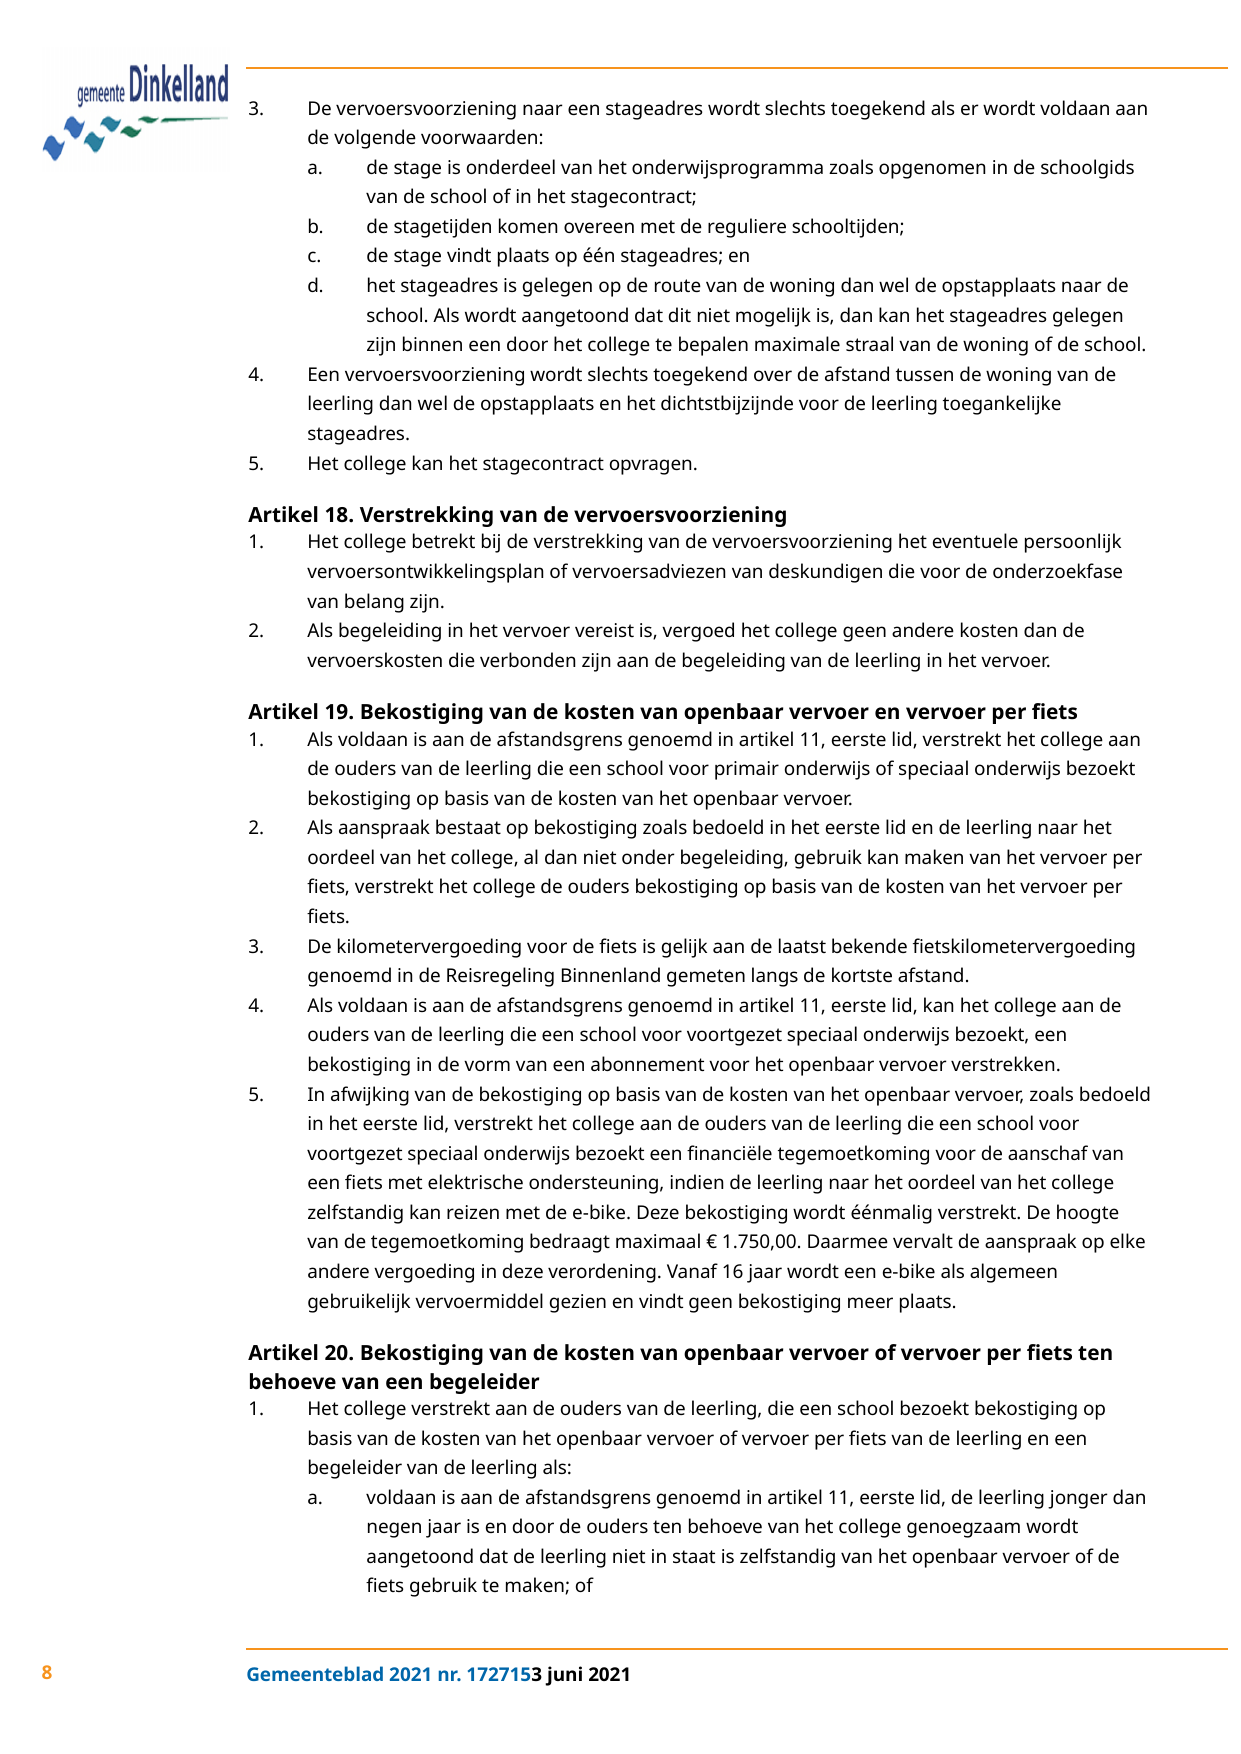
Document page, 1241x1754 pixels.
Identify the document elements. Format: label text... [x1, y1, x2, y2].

list voldaan is aan de afstandsgrens genoemd in artikel 11, eerste lid, de leerling jonger dan negen jaar is en door de ouders ten behoeve van het college genoegzaam wordt aangetoond dat de leerling niet in staat is zelfstandig van het openbaar vervoer of de fiets gebruik te maken; of [307, 1484, 1152, 1598]
list Als begeleiding in het vervoer vereist is, vergoed het college geen andere kosten dan de vervoerskosten die verbonden zijn aan de begeleiding van de leerling in het vervoer. [248, 617, 1152, 673]
list Als voldaan is aan de afstandsgrens genoemd in artikel 11, eerste lid, verstrekt het college aan de ouders van de leerling die een school voor primair onderwijs of speciaal onderwijs bezoekt bekostiging op basis van de kosten van het openbaar vervoer. [248, 726, 1152, 811]
list De vervoersvoorziening naar een stageadres wordt slechts toegekend als er wordt voldaan aan de volgende voorwaarden: [248, 95, 1152, 150]
list Een vervoersvoorziening wordt slechts toegekend over de afstand tussen de woning van de leerling dan wel de opstapplaats en het dichtstbijzijnde voor de leerling toegankelijke stageadres. [248, 361, 1152, 446]
list Het college betrekt bij de verstrekking van de vervoersvoorziening het eventuele persoonlijk vervoersontwikkelingsplan of vervoersadviezen van deskundigen die voor de onderzoekfase van belang zijn. [248, 529, 1152, 613]
text Artikel 19. Bekostiging van de kosten van openbaar vervoer en vervoer per fiets [248, 697, 1152, 726]
list Als voldaan is aan de afstandsgrens genoemd in artikel 11, eerste lid, kan het college aan de ouders van de leerling die een school voor voortgezet speciaal onderwijs bezoekt, een bekostiging in de vorm van een abonnement voor het openbaar vervoer verstrekken. [248, 992, 1152, 1077]
list De kilometervergoeding voor de fiets is gelijk aan de laatst bekende fietskilometervergoeding genoemd in de Reisregeling Binnenland gemeten langs de kortste afstand. [248, 933, 1152, 988]
picture [41, 47, 231, 172]
text Artikel 18. Verstrekking van de vervoersvoorziening [248, 500, 1152, 529]
list het stageadres is gelegen op de route van de woning dan wel de opstapplaats naar de school. Als wordt aangetoond dat dit niet mogelijk is, dan kan het stageadres gelegen zijn binnen een door het college te bepalen maximale straal van de woning of de school. [307, 272, 1152, 357]
list Het college kan het stagecontract opvragen. [248, 450, 1152, 476]
list de stage is onderdeel van het onderwijsprogramma zoals opgenomen in de schoolgids van de school of in het stagecontract; [307, 154, 1152, 209]
list de stagetijden komen overeen met de reguliere schooltijden; [307, 213, 1152, 239]
list Het college verstrekt aan de ouders van de leerling, die een school bezoekt bekostiging op basis van de kosten van het openbaar vervoer of vervoer per fiets van de leerling en een begeleider van de leerling als: [248, 1395, 1152, 1480]
list In afwijking van de bekostiging op basis van de kosten van het openbaar vervoer, zoals bedoeld in het eerste lid, verstrekt het college aan de ouders van de leerling die een school voor voortgezet speciaal onderwijs bezoekt een financiële tegemoetkoming voor de aanschaf van een fiets met elektrische ondersteuning, indien de leerling naar het oordeel van het college zelfstandig kan reizen met de e-bike. Deze bekostiging wordt éénmalig verstrekt. De hoogte van de tegemoetkoming bedraagt maximaal € 1.750,00. Daarmee vervalt de aanspraak op elke andere vergoeding in deze verordening. Vanaf 16 jaar wordt een e-bike als algemeen gebruikelijk vervoermiddel gezien en vindt geen bekostiging meer plaats. [248, 1081, 1152, 1314]
text Artikel 20. Bekostiging van de kosten van openbaar vervoer of vervoer per fiets ten behoeve van een begeleider [248, 1338, 1152, 1395]
list de stage vindt plaats op één stageadres; en [307, 243, 1152, 268]
list Als aanspraak bestaat op bekostiging zoals bedoeld in het eerste lid en de leerling naar het oordeel van het college, al dan niet onder begeleiding, gebruik kan maken van het vervoer per fiets, verstrekt het college de ouders bekostiging op basis van de kosten van het vervoer per fiets. [248, 814, 1152, 929]
